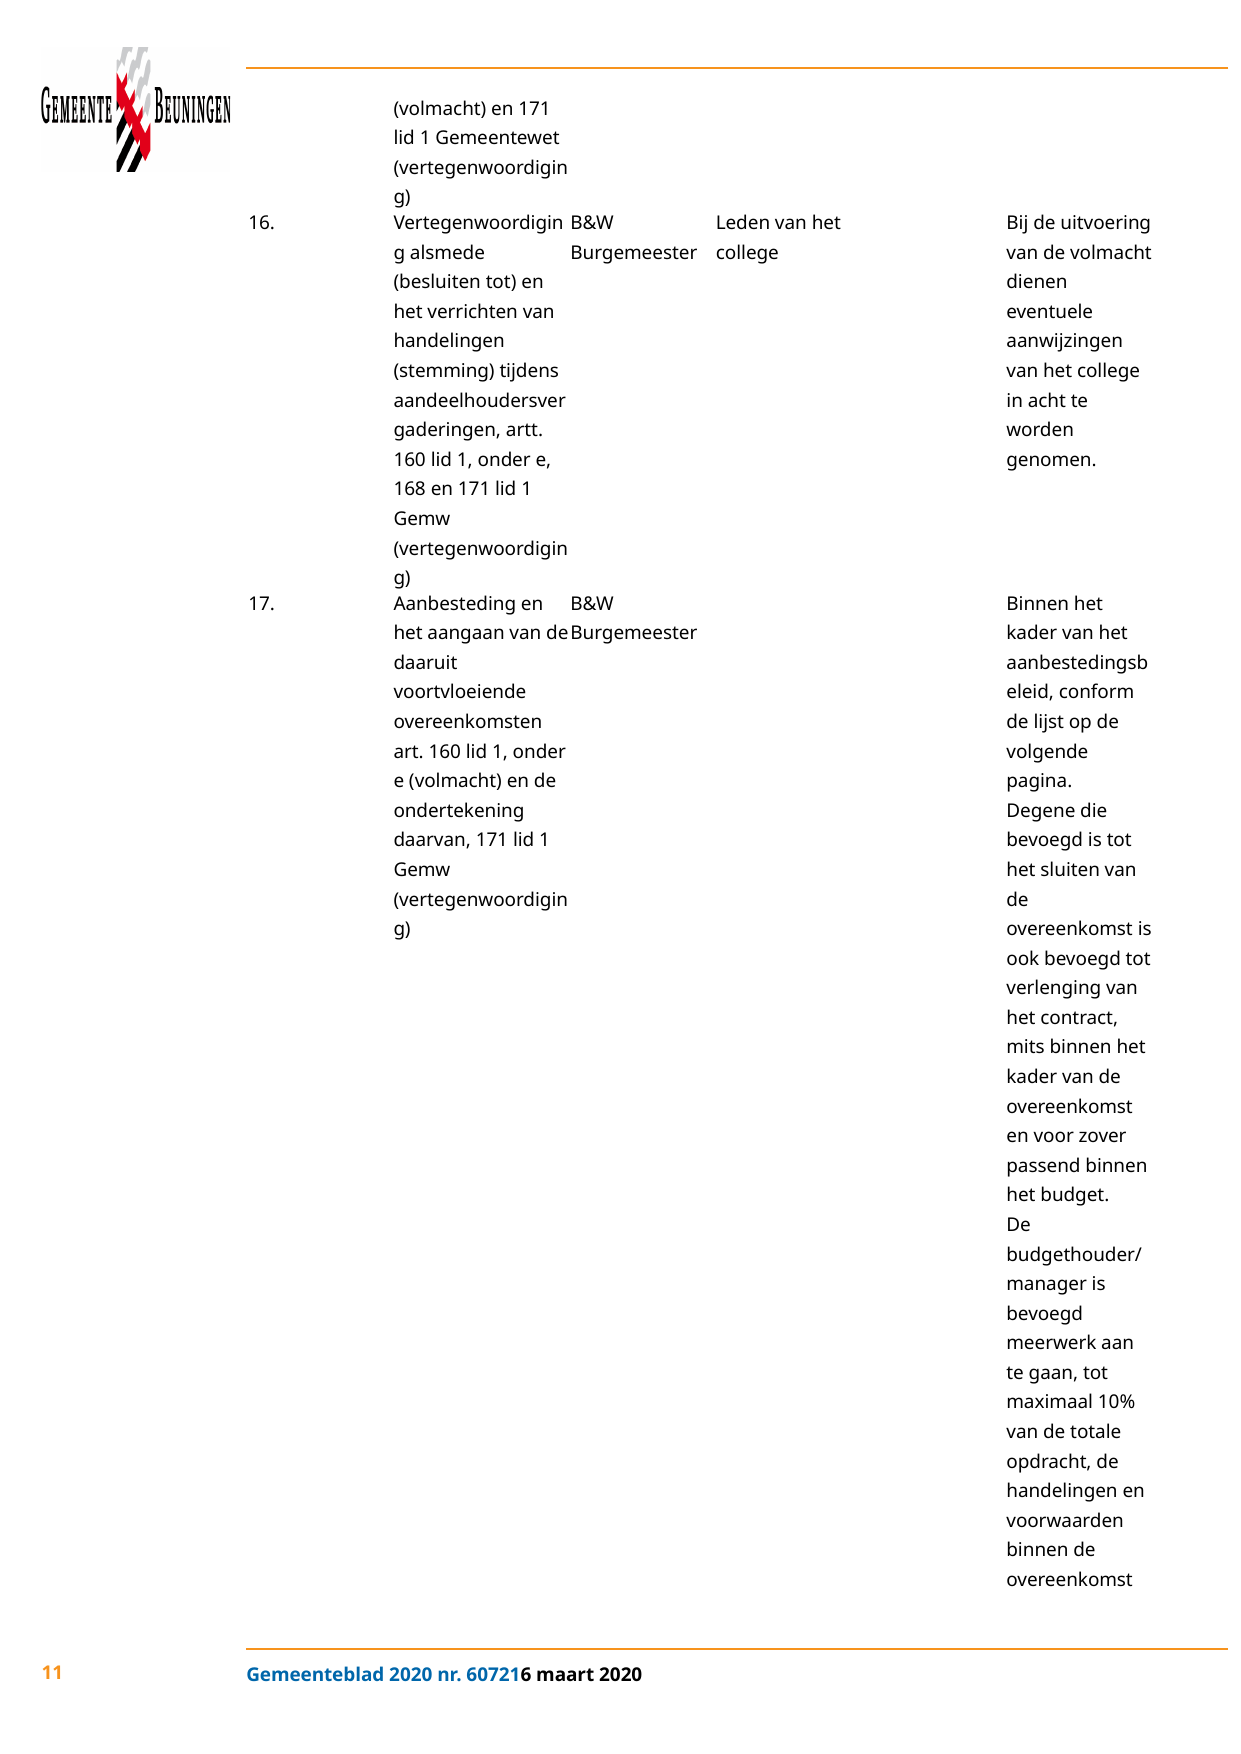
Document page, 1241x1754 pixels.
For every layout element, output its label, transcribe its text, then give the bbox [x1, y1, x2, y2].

table_cell [861, 95, 1006, 209]
table_cell 17. [248, 590, 393, 1592]
table_cell B&W Burgemeester [570, 590, 716, 1592]
table_cell Bij de uitvoering van de volmacht dienen eventuele aanwijzingen van het college in acht te worden genomen. [1006, 209, 1152, 590]
table_cell Vertegenwoordiging alsmede (besluiten tot) en het verrichten van handelingen (stemming) tijdens aandeelhoudersvergaderingen, artt. 160 lid 1, onder e, 168 en 171 lid 1 Gemw (vertegenwoordiging) [393, 209, 570, 590]
table_cell [1006, 95, 1152, 209]
table_cell Binnen het kader van het aanbestedingsbeleid, conform de lijst op de volgende pagina. Degene die bevoegd is tot het sluiten van de overeenkomst is ook bevoegd tot verlenging van het contract, mits binnen het kader van de overeenkomst en voor zover passend binnen het budget. De budgethouder/manager is bevoegd meerwerk aan te gaan, tot maximaal 10% van de totale opdracht, de handelingen en voorwaarden binnen de overeenkomst [1006, 590, 1152, 1592]
table_cell (volmacht) en 171 lid 1 Gemeentewet (vertegenwoordiging) [393, 95, 570, 209]
table_cell [716, 95, 861, 209]
table_cell [570, 95, 716, 209]
table_cell [716, 590, 861, 1592]
table_cell [248, 95, 393, 209]
table_cell 16. [248, 209, 393, 590]
picture [41, 47, 231, 172]
table_cell Aanbesteding en het aangaan van de daaruit voortvloeiende overeenkomsten art. 160 lid 1, onder e (volmacht) en de ondertekening daarvan, 171 lid 1 Gemw (vertegenwoordiging) [393, 590, 570, 1592]
table_cell [861, 590, 1006, 1592]
table_cell [861, 209, 1006, 590]
table_cell B&W Burgemeester [570, 209, 716, 590]
table_cell Leden van het college [716, 209, 861, 590]
